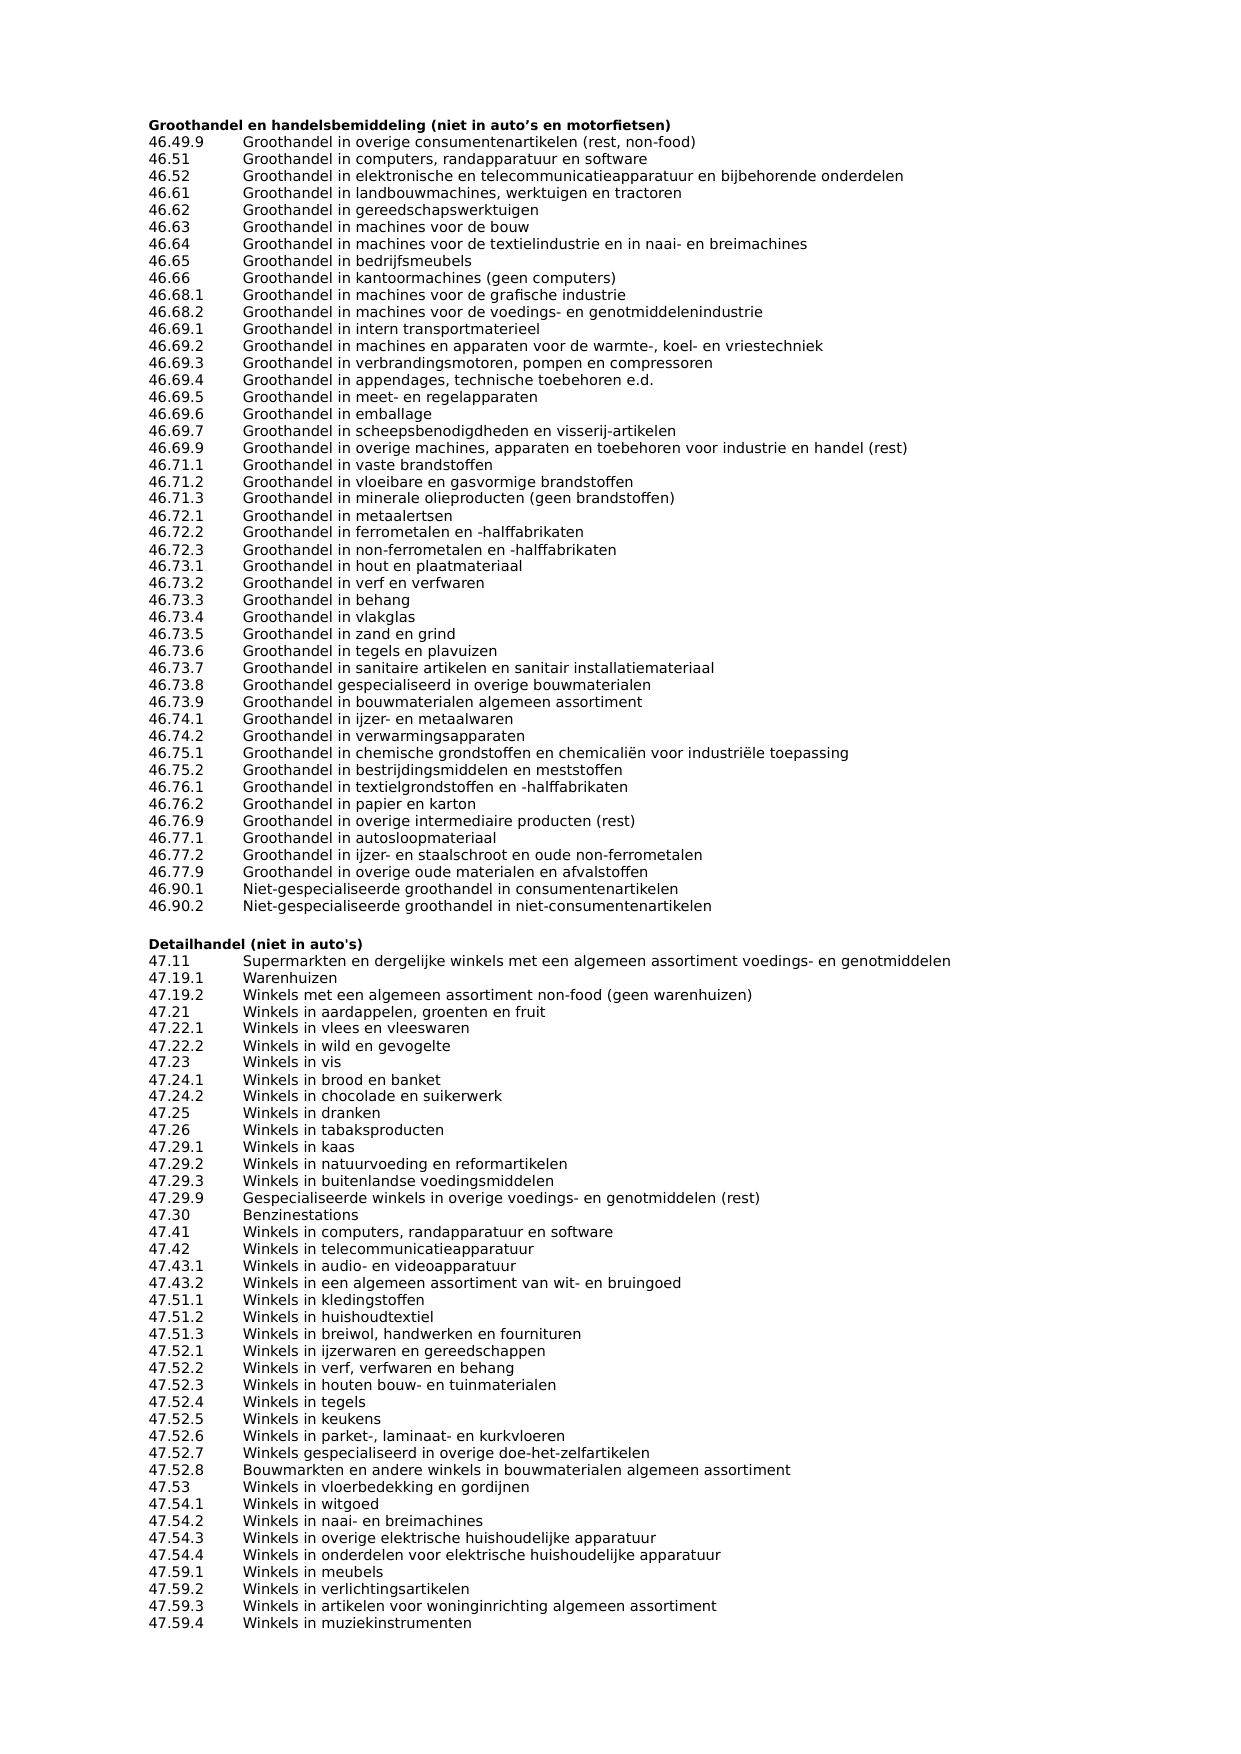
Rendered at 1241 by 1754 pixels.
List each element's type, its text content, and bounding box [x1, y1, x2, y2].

table_cell 47.59.2 [148, 1581, 237, 1598]
table_cell Groothandel in computers, randapparatuur en software [237, 151, 1122, 168]
table_cell Groothandel in meet- en regelapparaten [237, 389, 1122, 406]
table_cell 46.74.2 [148, 728, 237, 745]
table_cell 46.73.8 [148, 677, 237, 694]
table_cell 47.59.4 [148, 1615, 237, 1632]
table_cell Groothandel in overige machines, apparaten en toebehoren voor industrie en handel (rest) [237, 440, 1122, 456]
table_cell 46.72.2 [148, 524, 237, 541]
table_cell Groothandel in landbouwmachines, werktuigen en tractoren [237, 185, 1122, 202]
table_cell 47.59.3 [148, 1598, 237, 1615]
table_cell 47.41 [148, 1224, 237, 1241]
table_header Groothandel en handelsbemiddeling (niet in auto’s en motorfietsen) [148, 118, 1122, 134]
table_cell 46.73.3 [148, 592, 237, 609]
table_cell Bouwmarkten en andere winkels in bouwmaterialen algemeen assortiment [237, 1462, 1122, 1479]
table_cell 46.72.1 [148, 508, 237, 524]
table_cell 46.73.9 [148, 694, 237, 711]
table_cell Groothandel in hout en plaatmateriaal [237, 558, 1122, 575]
table_cell 46.76.1 [148, 779, 237, 796]
table_cell 47.52.6 [148, 1428, 237, 1445]
table_cell Winkels in telecommunicatieapparatuur [237, 1241, 1122, 1258]
table_cell Winkels in vloerbedekking en gordijnen [237, 1479, 1122, 1496]
table_cell 46.71.3 [148, 490, 237, 507]
table_cell Groothandel in machines voor de bouw [237, 219, 1122, 236]
table_cell 47.22.1 [148, 1020, 237, 1037]
table_cell Winkels in breiwol, handwerken en fournituren [237, 1326, 1122, 1343]
table_cell 47.19.2 [148, 986, 237, 1003]
table_cell 46.77.2 [148, 847, 237, 864]
table_cell 46.72.3 [148, 541, 237, 558]
table_cell 46.65 [148, 253, 237, 270]
table_cell 46.66 [148, 270, 237, 287]
table_cell 47.42 [148, 1241, 237, 1258]
table_cell Groothandel in machines voor de voedings- en genotmiddelenindustrie [237, 304, 1122, 321]
table_cell Winkels in onderdelen voor elektrische huishoudelijke apparatuur [237, 1547, 1122, 1564]
table_cell 46.68.1 [148, 287, 237, 304]
table_cell Warenhuizen [237, 970, 1122, 986]
table_cell Winkels in wild en gevogelte [237, 1038, 1122, 1054]
table_cell Winkels in muziekinstrumenten [237, 1615, 1122, 1632]
table_cell Gespecialiseerde winkels in overige voedings- en genotmiddelen (rest) [237, 1190, 1122, 1207]
table_cell 46.49.9 [148, 134, 237, 151]
table_cell 47.53 [148, 1479, 237, 1496]
table_cell 46.69.1 [148, 321, 237, 338]
table_cell 47.24.1 [148, 1071, 237, 1088]
table_cell 47.29.3 [148, 1173, 237, 1190]
table_cell 47.51.3 [148, 1326, 237, 1343]
table_cell 47.21 [148, 1004, 237, 1020]
table_cell Groothandel in machines voor de textielindustrie en in naai- en breimachines [237, 236, 1122, 253]
table_cell 46.69.4 [148, 372, 237, 388]
table_cell 47.19.1 [148, 970, 237, 986]
table_cell Niet-gespecialiseerde groothandel in consumentenartikelen [237, 881, 1122, 898]
table_cell 46.77.9 [148, 864, 237, 881]
table_cell Winkels in naai- en breimachines [237, 1513, 1122, 1530]
table_cell Winkels gespecialiseerd in overige doe-het-zelfartikelen [237, 1445, 1122, 1462]
table_cell Winkels in dranken [237, 1105, 1122, 1122]
table_cell 46.73.5 [148, 626, 237, 643]
table_cell 47.29.2 [148, 1156, 237, 1173]
table_cell 47.52.2 [148, 1360, 237, 1377]
table_cell Winkels in artikelen voor woninginrichting algemeen assortiment [237, 1598, 1122, 1615]
table_cell Groothandel in kantoormachines (geen computers) [237, 270, 1122, 287]
table_cell Supermarkten en dergelijke winkels met een algemeen assortiment voedings- en genotmiddelen [237, 953, 1122, 969]
table_cell Niet-gespecialiseerde groothandel in niet-consumentenartikelen [237, 898, 1122, 915]
table_cell 46.76.2 [148, 796, 237, 813]
table_cell 46.77.1 [148, 830, 237, 847]
table_cell Winkels in kaas [237, 1139, 1122, 1156]
table_cell Groothandel in vloeibare en gasvormige brandstoffen [237, 474, 1122, 490]
table_cell Winkels in brood en banket [237, 1071, 1122, 1088]
table_cell 46.74.1 [148, 711, 237, 728]
table_cell 46.73.1 [148, 558, 237, 575]
table_cell Benzinestations [237, 1207, 1122, 1224]
table_cell 46.75.1 [148, 745, 237, 762]
table_cell 46.69.5 [148, 389, 237, 406]
table_cell 47.43.1 [148, 1258, 237, 1275]
table_cell 46.69.6 [148, 406, 237, 422]
table_cell 46.69.2 [148, 338, 237, 354]
table_cell Groothandel in appendages, technische toebehoren e.d. [237, 372, 1122, 388]
table_cell 46.76.9 [148, 813, 237, 830]
table_cell 46.51 [148, 151, 237, 168]
table_cell 46.73.2 [148, 575, 237, 592]
table_cell Winkels in huishoudtextiel [237, 1309, 1122, 1326]
table_cell 46.71.2 [148, 474, 237, 490]
table_cell 47.11 [148, 953, 237, 969]
table_cell 47.52.3 [148, 1377, 237, 1394]
table_cell Winkels in chocolade en suikerwerk [237, 1088, 1122, 1105]
table_cell 46.62 [148, 202, 237, 219]
table_cell 47.30 [148, 1207, 237, 1224]
table_cell Winkels in vlees en vleeswaren [237, 1020, 1122, 1037]
table_cell 46.71.1 [148, 456, 237, 473]
table_cell Groothandel in behang [237, 592, 1122, 609]
table_cell Groothandel in scheepsbenodigdheden en visserij-artikelen [237, 423, 1122, 439]
table_cell Groothandel in zand en grind [237, 626, 1122, 643]
table_cell Winkels in verlichtingsartikelen [237, 1581, 1122, 1598]
table_cell 47.52.5 [148, 1411, 237, 1428]
table_cell 46.63 [148, 219, 237, 236]
table_cell Groothandel in textielgrondstoffen en -halffabrikaten [237, 779, 1122, 796]
table_cell 46.73.6 [148, 643, 237, 660]
table_cell Winkels in vis [237, 1054, 1122, 1071]
table_cell Groothandel in non-ferrometalen en -halffabrikaten [237, 541, 1122, 558]
table_cell Winkels in tegels [237, 1394, 1122, 1411]
table_cell Groothandel in vaste brandstoffen [237, 456, 1122, 473]
table_header Detailhandel (niet in auto's) [148, 937, 1122, 952]
table_cell 46.52 [148, 168, 237, 185]
table_cell Winkels in buitenlandse voedingsmiddelen [237, 1173, 1122, 1190]
table_cell Winkels in tabaksproducten [237, 1122, 1122, 1139]
table_cell 47.24.2 [148, 1088, 237, 1105]
table_cell Winkels met een algemeen assortiment non-food (geen warenhuizen) [237, 986, 1122, 1003]
table_cell Groothandel in emballage [237, 406, 1122, 422]
table_cell Groothandel in overige consumentenartikelen (rest, non-food) [237, 134, 1122, 151]
table_cell Groothandel in verf en verfwaren [237, 575, 1122, 592]
table_cell Groothandel in papier en karton [237, 796, 1122, 813]
table_cell Groothandel in minerale olieproducten (geen brandstoffen) [237, 490, 1122, 507]
table_cell 47.54.2 [148, 1513, 237, 1530]
table_cell 47.26 [148, 1122, 237, 1139]
table_cell Groothandel gespecialiseerd in overige bouwmaterialen [237, 677, 1122, 694]
table_cell 47.29.9 [148, 1190, 237, 1207]
table_cell Groothandel in ijzer- en staalschroot en oude non-ferrometalen [237, 847, 1122, 864]
table_cell Groothandel in ferrometalen en -halffabrikaten [237, 524, 1122, 541]
table_cell 47.59.1 [148, 1564, 237, 1581]
table_cell 46.90.2 [148, 898, 237, 915]
table_cell Groothandel in intern transportmaterieel [237, 321, 1122, 338]
table_cell 47.54.3 [148, 1530, 237, 1547]
table_cell 47.43.2 [148, 1275, 237, 1292]
table_cell Winkels in audio- en videoapparatuur [237, 1258, 1122, 1275]
table_cell Groothandel in machines voor de grafische industrie [237, 287, 1122, 304]
table_cell Winkels in houten bouw- en tuinmaterialen [237, 1377, 1122, 1394]
table_cell Groothandel in verwarmingsapparaten [237, 728, 1122, 745]
table_cell 46.69.3 [148, 355, 237, 372]
table_cell Winkels in kledingstoffen [237, 1292, 1122, 1309]
table_cell 47.23 [148, 1054, 237, 1071]
table_cell Groothandel in overige intermediaire producten (rest) [237, 813, 1122, 830]
table_cell 46.64 [148, 236, 237, 253]
table_cell 47.52.8 [148, 1462, 237, 1479]
table_cell 47.52.1 [148, 1343, 237, 1360]
table_cell Groothandel in verbrandingsmotoren, pompen en compressoren [237, 355, 1122, 372]
table_cell Groothandel in autosloopmateriaal [237, 830, 1122, 847]
table_cell Groothandel in ijzer- en metaalwaren [237, 711, 1122, 728]
table_cell 47.25 [148, 1105, 237, 1122]
table_cell Groothandel in gereedschapswerktuigen [237, 202, 1122, 219]
table_cell Winkels in witgoed [237, 1496, 1122, 1513]
table_cell Groothandel in chemische grondstoffen en chemicaliën voor industriële toepassing [237, 745, 1122, 762]
table_cell 46.68.2 [148, 304, 237, 321]
table_cell Groothandel in metaalertsen [237, 508, 1122, 524]
table_cell 47.51.2 [148, 1309, 237, 1326]
table_cell 47.51.1 [148, 1292, 237, 1309]
table_cell 46.69.7 [148, 423, 237, 439]
table_cell 47.52.4 [148, 1394, 237, 1411]
table_cell Groothandel in bedrijfsmeubels [237, 253, 1122, 270]
table_cell 46.61 [148, 185, 237, 202]
table_cell Winkels in aardappelen, groenten en fruit [237, 1004, 1122, 1020]
table_cell Groothandel in machines en apparaten voor de warmte-, koel- en vriestechniek [237, 338, 1122, 354]
table_cell 46.69.9 [148, 440, 237, 456]
table_cell 46.73.7 [148, 660, 237, 677]
table_cell 47.29.1 [148, 1139, 237, 1156]
table_cell 46.75.2 [148, 762, 237, 779]
table_cell Winkels in overige elektrische huishoudelijke apparatuur [237, 1530, 1122, 1547]
table_cell Winkels in verf, verfwaren en behang [237, 1360, 1122, 1377]
table_cell Groothandel in vlakglas [237, 609, 1122, 626]
table_cell Winkels in een algemeen assortiment van wit- en bruingoed [237, 1275, 1122, 1292]
table_cell 46.90.1 [148, 881, 237, 898]
table_cell Winkels in parket-, laminaat- en kurkvloeren [237, 1428, 1122, 1445]
table_cell 47.54.4 [148, 1547, 237, 1564]
table_cell Groothandel in bestrijdingsmiddelen en meststoffen [237, 762, 1122, 779]
table_cell Winkels in keukens [237, 1411, 1122, 1428]
table_cell 46.73.4 [148, 609, 237, 626]
table_cell Groothandel in bouwmaterialen algemeen assortiment [237, 694, 1122, 711]
table_cell Groothandel in elektronische en telecommunicatieapparatuur en bijbehorende onderdelen [237, 168, 1122, 185]
table_cell Groothandel in overige oude materialen en afvalstoffen [237, 864, 1122, 881]
table_cell 47.54.1 [148, 1496, 237, 1513]
table_cell Winkels in meubels [237, 1564, 1122, 1581]
table_cell Winkels in natuurvoeding en reformartikelen [237, 1156, 1122, 1173]
table_cell 47.22.2 [148, 1038, 237, 1054]
table_cell Winkels in computers, randapparatuur en software [237, 1224, 1122, 1241]
table_cell Groothandel in tegels en plavuizen [237, 643, 1122, 660]
table_cell 47.52.7 [148, 1445, 237, 1462]
table_cell Winkels in ijzerwaren en gereedschappen [237, 1343, 1122, 1360]
table_cell Groothandel in sanitaire artikelen en sanitair installatiemateriaal [237, 660, 1122, 677]
